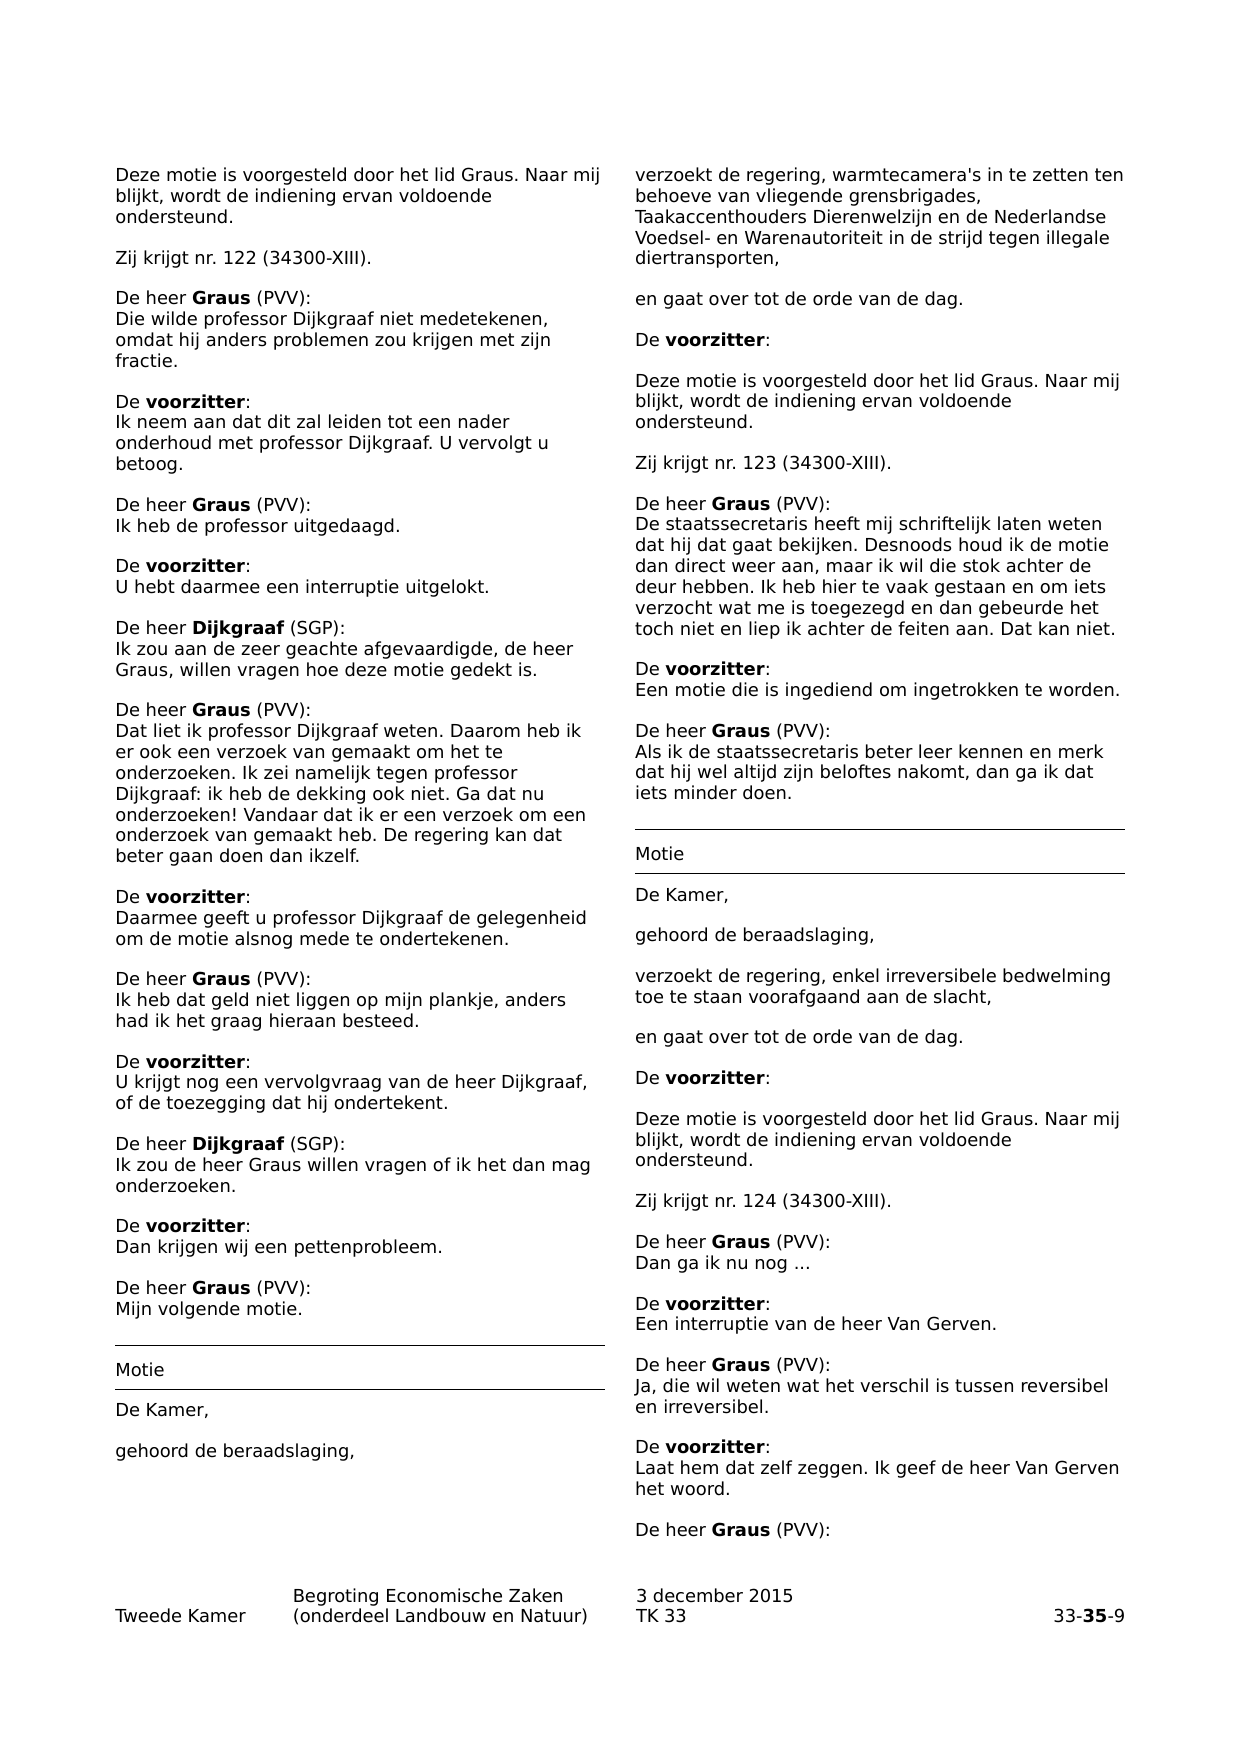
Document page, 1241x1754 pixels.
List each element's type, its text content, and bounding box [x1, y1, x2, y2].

text Zij krijgt nr. 124 (34300-XIII). [635, 1191, 1125, 1212]
text De heer Graus (PVV): [635, 721, 1125, 741]
text Mijn volgende motie. [115, 1299, 605, 1319]
text Zij krijgt nr. 123 (34300-XIII). [635, 453, 1125, 473]
text De voorzitter: [635, 659, 1125, 680]
text Als ik de staatssecretaris beter leer kennen en merk dat hij wel altijd zijn beloftes nakomt, dan ga ik dat iets minder doen. [635, 741, 1125, 804]
text Ik neem aan dat dit zal leiden tot een nader onderhoud met professor Dijkgraaf. U vervolgt u betoog. [115, 412, 605, 475]
text Deze motie is voorgesteld door het lid Graus. Naar mij blijkt, wordt de indiening ervan voldoende ondersteund. [635, 1109, 1125, 1171]
text verzoekt de regering, warmtecamera's in te zetten ten behoeve van vliegende grensbrigades, Taakaccenthouders Dierenwelzijn en de Nederlandse Voedsel- en Warenautoriteit in de strijd tegen illegale diertransporten, [635, 165, 1125, 269]
text Daarmee geeft u professor Dijkgraaf de gelegenheid om de motie alsnog mede te ondertekenen. [115, 907, 605, 949]
text Ja, die wil weten wat het verschil is tussen reversibel en irreversibel. [635, 1376, 1125, 1417]
text Ik zou de heer Graus willen vragen of ik het dan mag onderzoeken. [115, 1155, 605, 1196]
text gehoord de beraadslaging, [635, 925, 1125, 946]
text Dan krijgen wij een pettenprobleem. [115, 1237, 605, 1258]
text De voorzitter: [115, 887, 605, 907]
text De voorzitter: [115, 1216, 605, 1237]
text De staatssecretaris heeft mij schriftelijk laten weten dat hij dat gaat bekijken. Desnoods houd ik de motie dan direct weer aan, maar ik wil die stok achter de deur hebben. Ik heb hier te vaak gestaan en om iets verzocht wat me is toegezegd en dan gebeurde het toch niet en liep ik achter de feiten aan. Dat kan niet. [635, 514, 1125, 639]
text Dan ga ik nu nog ... [635, 1252, 1125, 1273]
text Ik heb dat geld niet liggen op mijn plankje, anders had ik het graag hieraan besteed. [115, 990, 605, 1032]
text De heer Graus (PVV): [115, 1278, 605, 1299]
text De voorzitter: [115, 1052, 605, 1072]
text De Kamer, [115, 1400, 605, 1421]
text Deze motie is voorgesteld door het lid Graus. Naar mij blijkt, wordt de indiening ervan voldoende ondersteund. [115, 165, 605, 227]
text De heer Graus (PVV): [115, 288, 605, 309]
text verzoekt de regering, enkel irreversibele bedwelming toe te staan voorafgaand aan de slacht, [635, 966, 1125, 1007]
text De voorzitter: [635, 1293, 1125, 1314]
text Ik heb de professor uitgedaagd. [115, 515, 605, 536]
text De heer Graus (PVV): [635, 1232, 1125, 1252]
text Zij krijgt nr. 122 (34300-XIII). [115, 247, 605, 268]
text De voorzitter: [635, 330, 1125, 350]
text De heer Dijkgraaf (SGP): [115, 618, 605, 638]
text en gaat over tot de orde van de dag. [635, 1027, 1125, 1048]
text De heer Graus (PVV): [115, 969, 605, 990]
text De voorzitter: [115, 556, 605, 577]
text De heer Graus (PVV): [635, 1355, 1125, 1376]
text Motie [115, 1359, 605, 1380]
text De voorzitter: [635, 1437, 1125, 1458]
text De heer Graus (PVV): [635, 1520, 1125, 1540]
text De heer Graus (PVV): [115, 700, 605, 721]
text Ik zou aan de zeer geachte afgevaardigde, de heer Graus, willen vragen hoe deze motie gedekt is. [115, 638, 605, 680]
text Laat hem dat zelf zeggen. Ik geef de heer Van Gerven het woord. [635, 1458, 1125, 1500]
text De voorzitter: [115, 391, 605, 412]
text De Kamer, [635, 884, 1125, 905]
text De heer Graus (PVV): [635, 493, 1125, 514]
text De voorzitter: [635, 1068, 1125, 1089]
text Deze motie is voorgesteld door het lid Graus. Naar mij blijkt, wordt de indiening ervan voldoende ondersteund. [635, 370, 1125, 433]
text Dat liet ik professor Dijkgraaf weten. Daarom heb ik er ook een verzoek van gemaakt om het te onderzoeken. Ik zei namelijk tegen professor Dijkgraaf: ik heb de dekking ook niet. Ga dat nu onderzoeken! Vandaar dat ik er een verzoek om een onderzoek van gemaakt heb. De regering kan dat beter gaan doen dan ikzelf. [115, 721, 605, 867]
text Een interruptie van de heer Van Gerven. [635, 1314, 1125, 1335]
text De heer Graus (PVV): [115, 495, 605, 515]
text U hebt daarmee een interruptie uitgelokt. [115, 577, 605, 598]
text en gaat over tot de orde van de dag. [635, 289, 1125, 310]
text U krijgt nog een vervolgvraag van de heer Dijkgraaf, of de toezegging dat hij ondertekent. [115, 1072, 605, 1114]
text Een motie die is ingediend om ingetrokken te worden. [635, 680, 1125, 701]
text Motie [635, 844, 1125, 864]
text De heer Dijkgraaf (SGP): [115, 1134, 605, 1155]
text Die wilde professor Dijkgraaf niet medetekenen, omdat hij anders problemen zou krijgen met zijn fractie. [115, 309, 605, 371]
text gehoord de beraadslaging, [115, 1441, 605, 1462]
